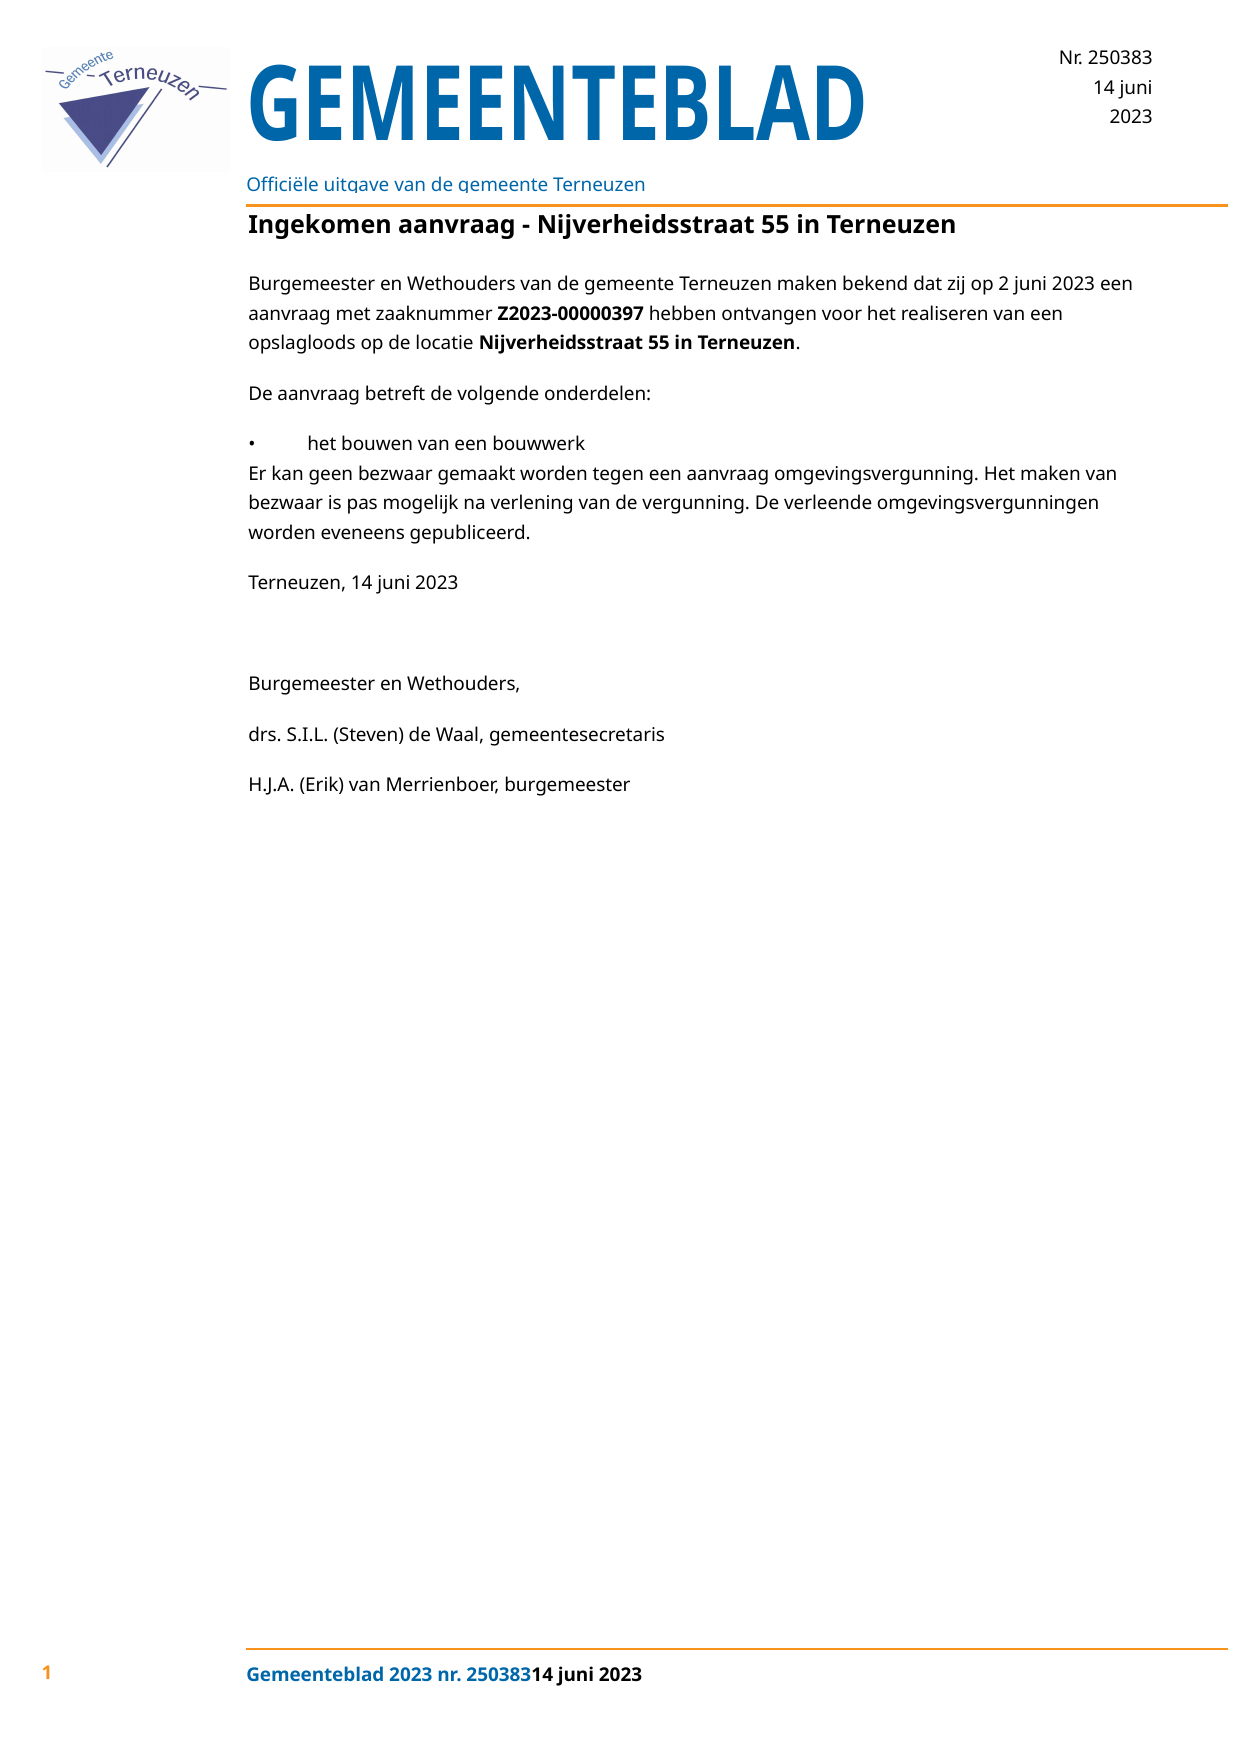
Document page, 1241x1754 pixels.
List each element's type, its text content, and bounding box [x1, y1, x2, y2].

text De aanvraag betreft de volgende onderdelen: [248, 380, 1152, 406]
text Er kan geen bezwaar gemaakt worden tegen een aanvraag omgevingsvergunning. Het maken van bezwaar is pas mogelijk na verlening van de vergunning. De verleende omgevingsvergunningen worden eveneens gepubliceerd. [248, 460, 1152, 545]
text Ingekomen aanvraag - Nijverheidsstraat 55 in Terneuzen [248, 207, 1152, 241]
text Terneuzen, 14 juni 2023 [248, 569, 1152, 595]
list het bouwen van een bouwwerk [248, 430, 1152, 456]
text Burgemeester en Wethouders, [248, 670, 1152, 696]
picture [41, 47, 231, 172]
text H.J.A. (Erik) van Merrienboer, burgemeester [248, 771, 1152, 797]
text drs. S.I.L. (Steven) de Waal, gemeentesecretaris [248, 721, 1152, 746]
text Burgemeester en Wethouders van de gemeente Terneuzen maken bekend dat zij op 2 juni 2023 een aanvraag met zaaknummer Z2023-00000397 hebben ontvangen voor het realiseren van een opslagloods op de locatie Nijverheidsstraat 55 in Terneuzen. [248, 270, 1152, 355]
